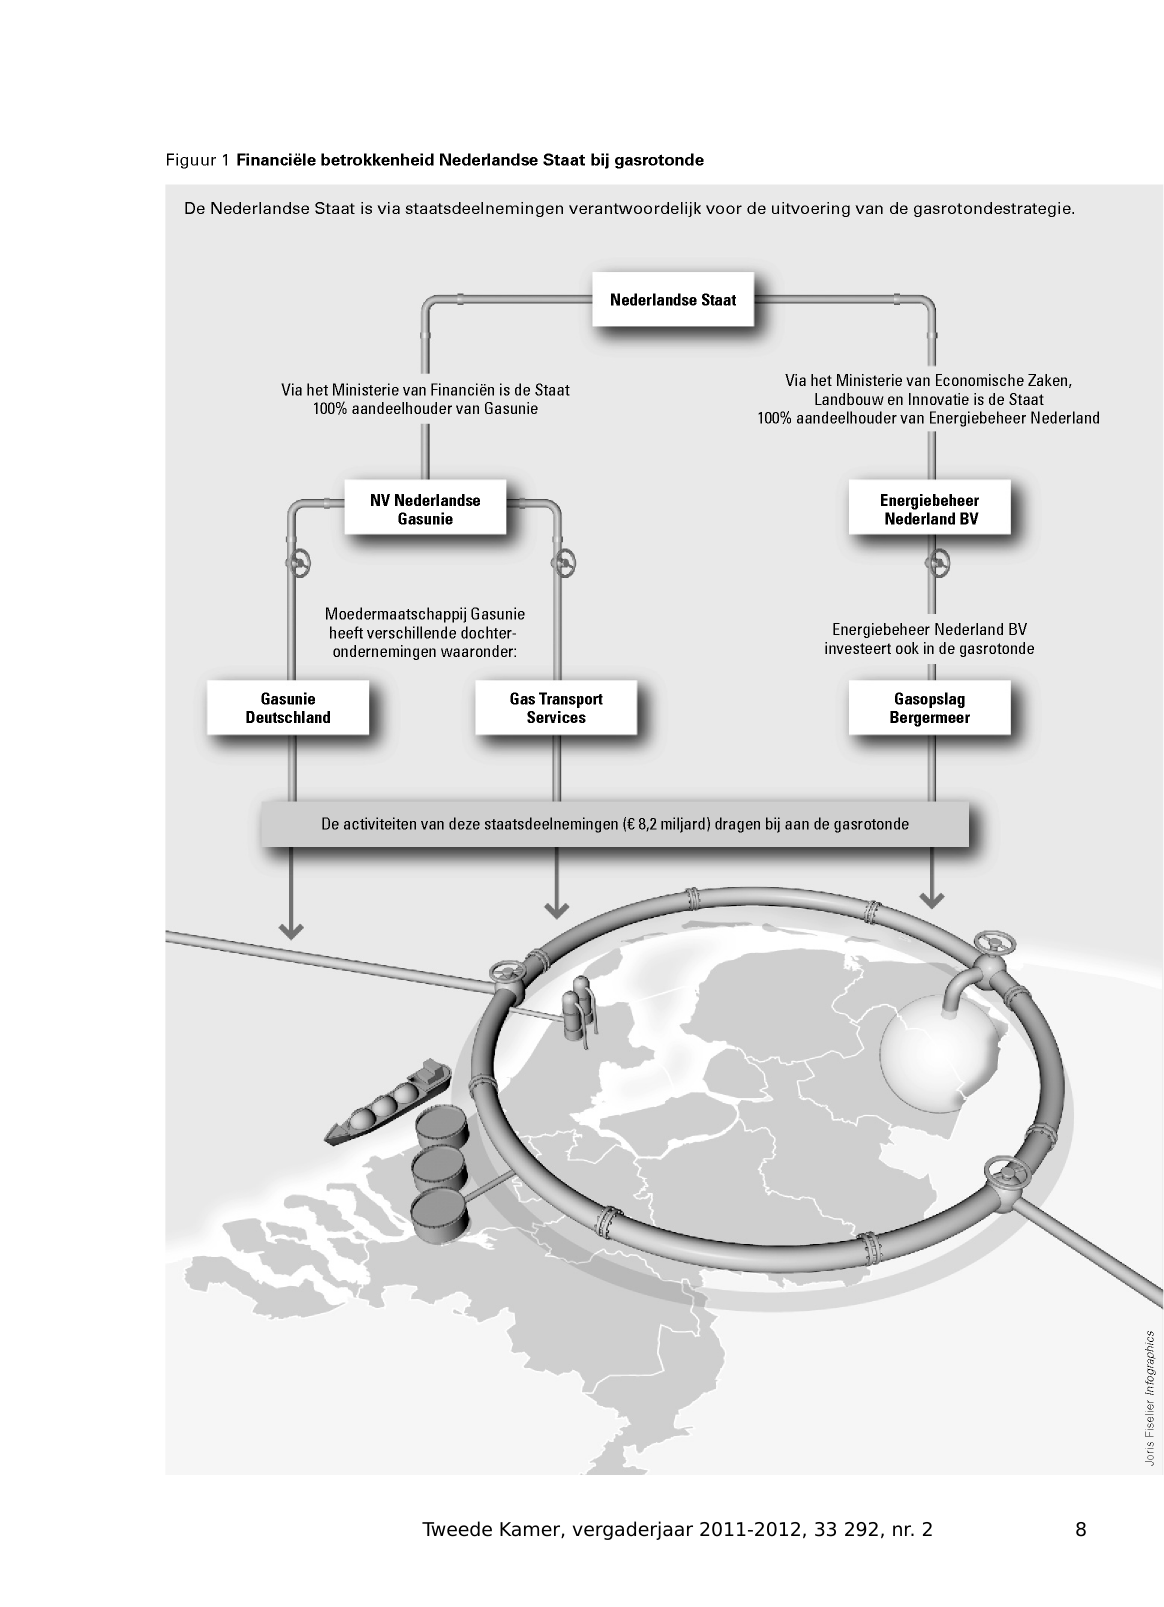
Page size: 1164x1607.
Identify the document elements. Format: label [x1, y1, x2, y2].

picture [165, 152, 1164, 1475]
